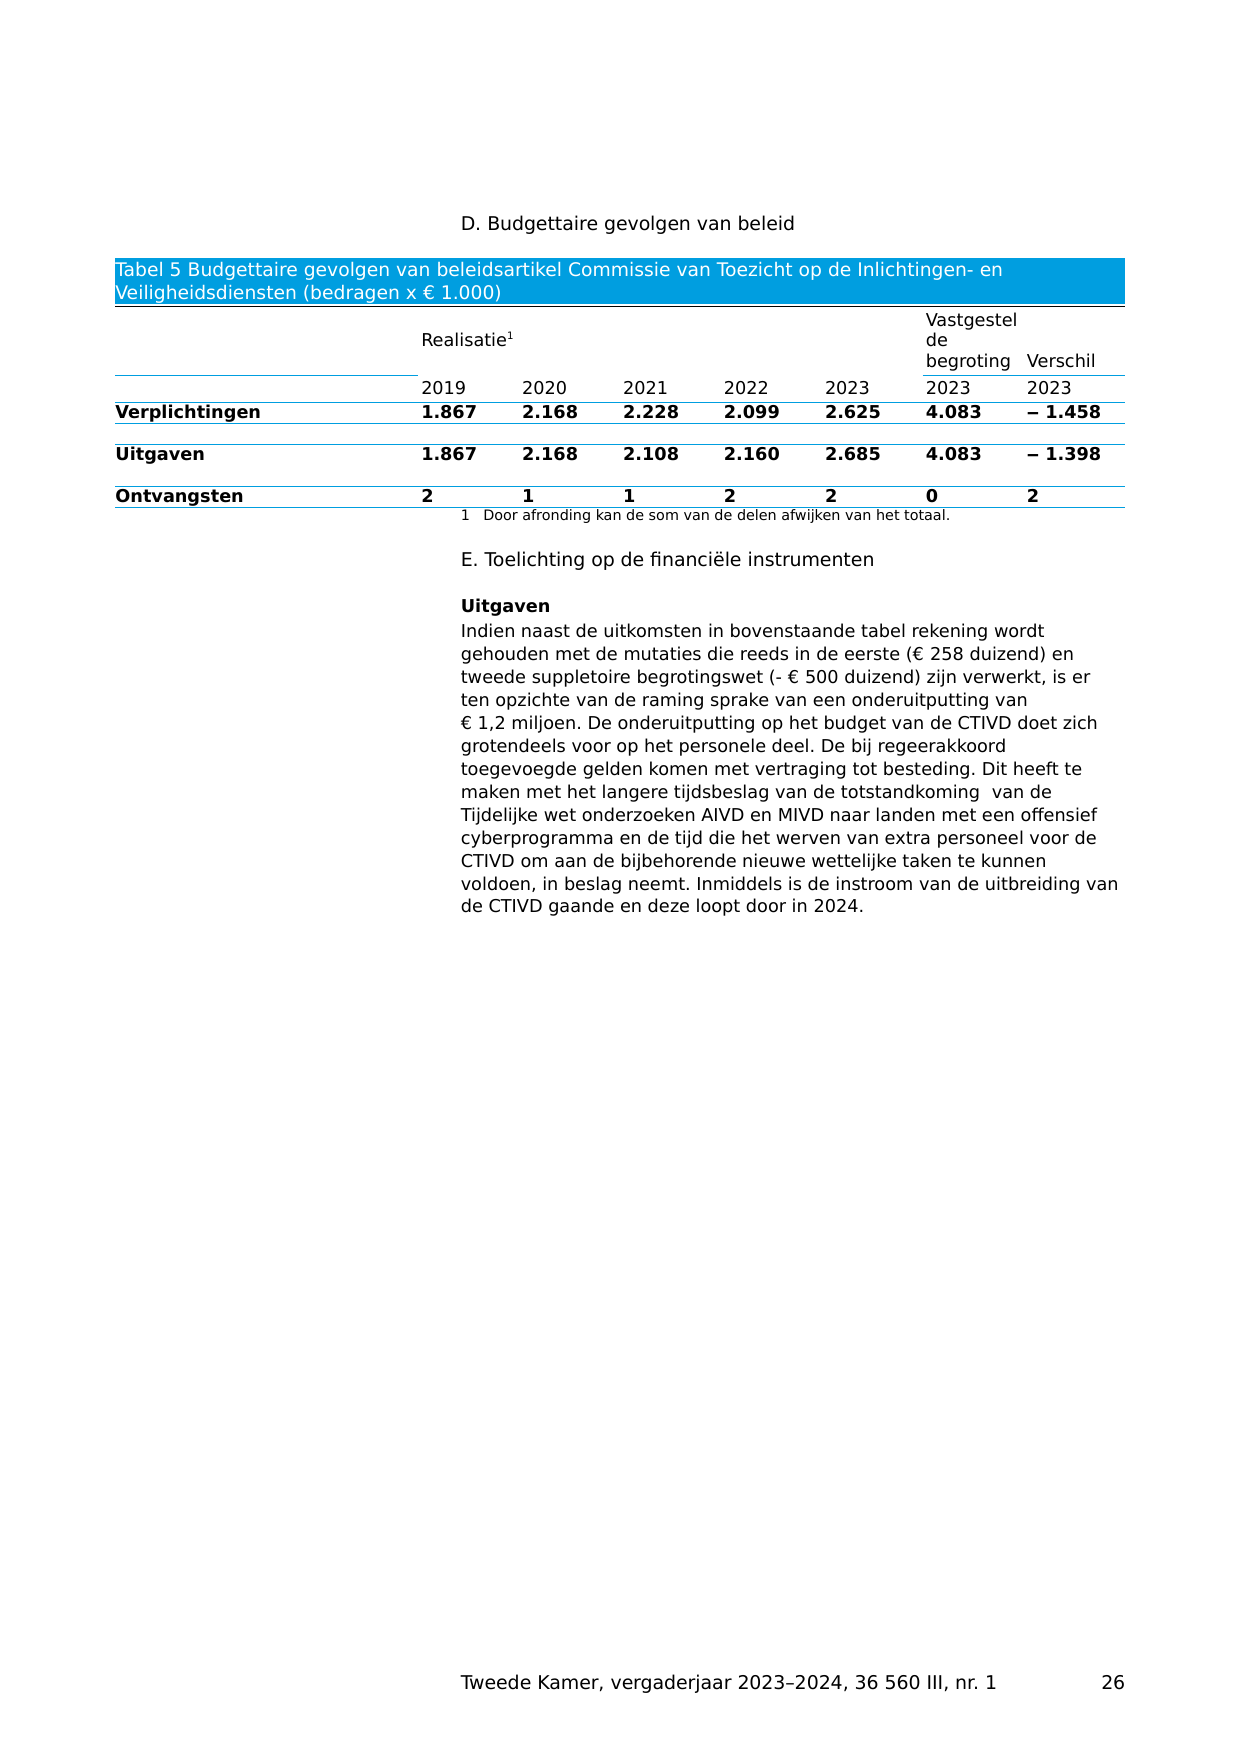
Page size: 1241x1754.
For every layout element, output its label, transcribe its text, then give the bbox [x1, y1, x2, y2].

table_cell 2 [1024, 487, 1125, 507]
table_cell 2023 [1024, 376, 1125, 401]
table_cell Realisatie1 [418, 307, 923, 374]
table_cell 2020 [519, 375, 620, 401]
text Uitgaven [461, 594, 1125, 617]
list Door afronding kan de som van de delen afwijken van het totaal. [461, 508, 1125, 524]
table_cell Verschil [1024, 307, 1125, 374]
table_cell 2.160 [721, 445, 822, 465]
table_cell [115, 424, 418, 444]
table_cell [115, 307, 418, 374]
table_cell Uitgaven [115, 445, 418, 465]
table_cell Vastgestelde begroting [923, 307, 1024, 374]
table_cell [620, 424, 721, 444]
table_cell 2 [721, 487, 822, 507]
table_cell Ontvangsten [115, 487, 418, 507]
table_cell [620, 465, 721, 486]
title E. Toelichting op de financiële instrumenten [461, 549, 1125, 571]
table_cell 2 [418, 487, 519, 507]
title D. Budgettaire gevolgen van beleid [461, 213, 1125, 235]
table_cell 2 [822, 487, 923, 507]
table_cell 1 [620, 487, 721, 507]
table_cell ‒ 1.398 [1024, 445, 1125, 465]
table_cell Verplichtingen [115, 403, 418, 423]
table_cell [721, 465, 822, 486]
table_cell [115, 376, 418, 401]
table_cell [519, 424, 620, 444]
table_cell [1024, 465, 1125, 486]
table_cell 2.228 [620, 403, 721, 423]
table_cell [519, 465, 620, 486]
table_cell 2.099 [721, 403, 822, 423]
table_cell 1 [519, 487, 620, 507]
table_cell 2.108 [620, 445, 721, 465]
table_cell 1.867 [418, 403, 519, 423]
table_cell 2.168 [519, 403, 620, 423]
table_cell [418, 424, 519, 444]
table_cell 1.867 [418, 445, 519, 465]
table_cell [418, 465, 519, 486]
table_cell 2023 [923, 376, 1024, 401]
table_cell 2022 [721, 375, 822, 401]
table_cell [923, 465, 1024, 486]
table_cell [721, 424, 822, 444]
table_cell 2.168 [519, 445, 620, 465]
table_cell 2021 [620, 375, 721, 401]
table_cell ‒ 1.458 [1024, 403, 1125, 423]
table_cell 2.685 [822, 445, 923, 465]
text Indien naast de uitkomsten in bovenstaande tabel rekening wordt gehouden met de mutaties die reeds in de eerste (€ 258 duizend) en tweede suppletoire begrotingswet (- € 500 duizend) zijn verwerkt, is er ten opzichte van de raming sprake van een onderuitputting van € 1,2 miljoen. De onderuitputting op het budget van de CTIVD doet zich grotendeels voor op het personele deel. De bij regeerakkoord toegevoegde gelden komen met vertraging tot besteding. Dit heeft te maken met het langere tijdsbeslag van de totstandkoming van de Tijdelijke wet onderzoeken AIVD en MIVD naar landen met een offensief cyberprogramma en de tijd die het werven van extra personeel voor de CTIVD om aan de bijbehorende nieuwe wettelijke taken te kunnen voldoen, in beslag neemt. Inmiddels is de instroom van de uitbreiding van de CTIVD gaande en deze loopt door in 2024. [461, 619, 1125, 917]
table_cell 4.083 [923, 445, 1024, 465]
table_cell 2.625 [822, 403, 923, 423]
table_cell 2019 [418, 375, 519, 401]
table_cell [1024, 424, 1125, 444]
table_cell [115, 465, 418, 486]
table_cell 0 [923, 487, 1024, 507]
table_cell [923, 424, 1024, 444]
table_cell 2023 [822, 375, 923, 401]
table_cell [822, 424, 923, 444]
table_cell 4.083 [923, 403, 1024, 423]
table_cell [822, 465, 923, 486]
